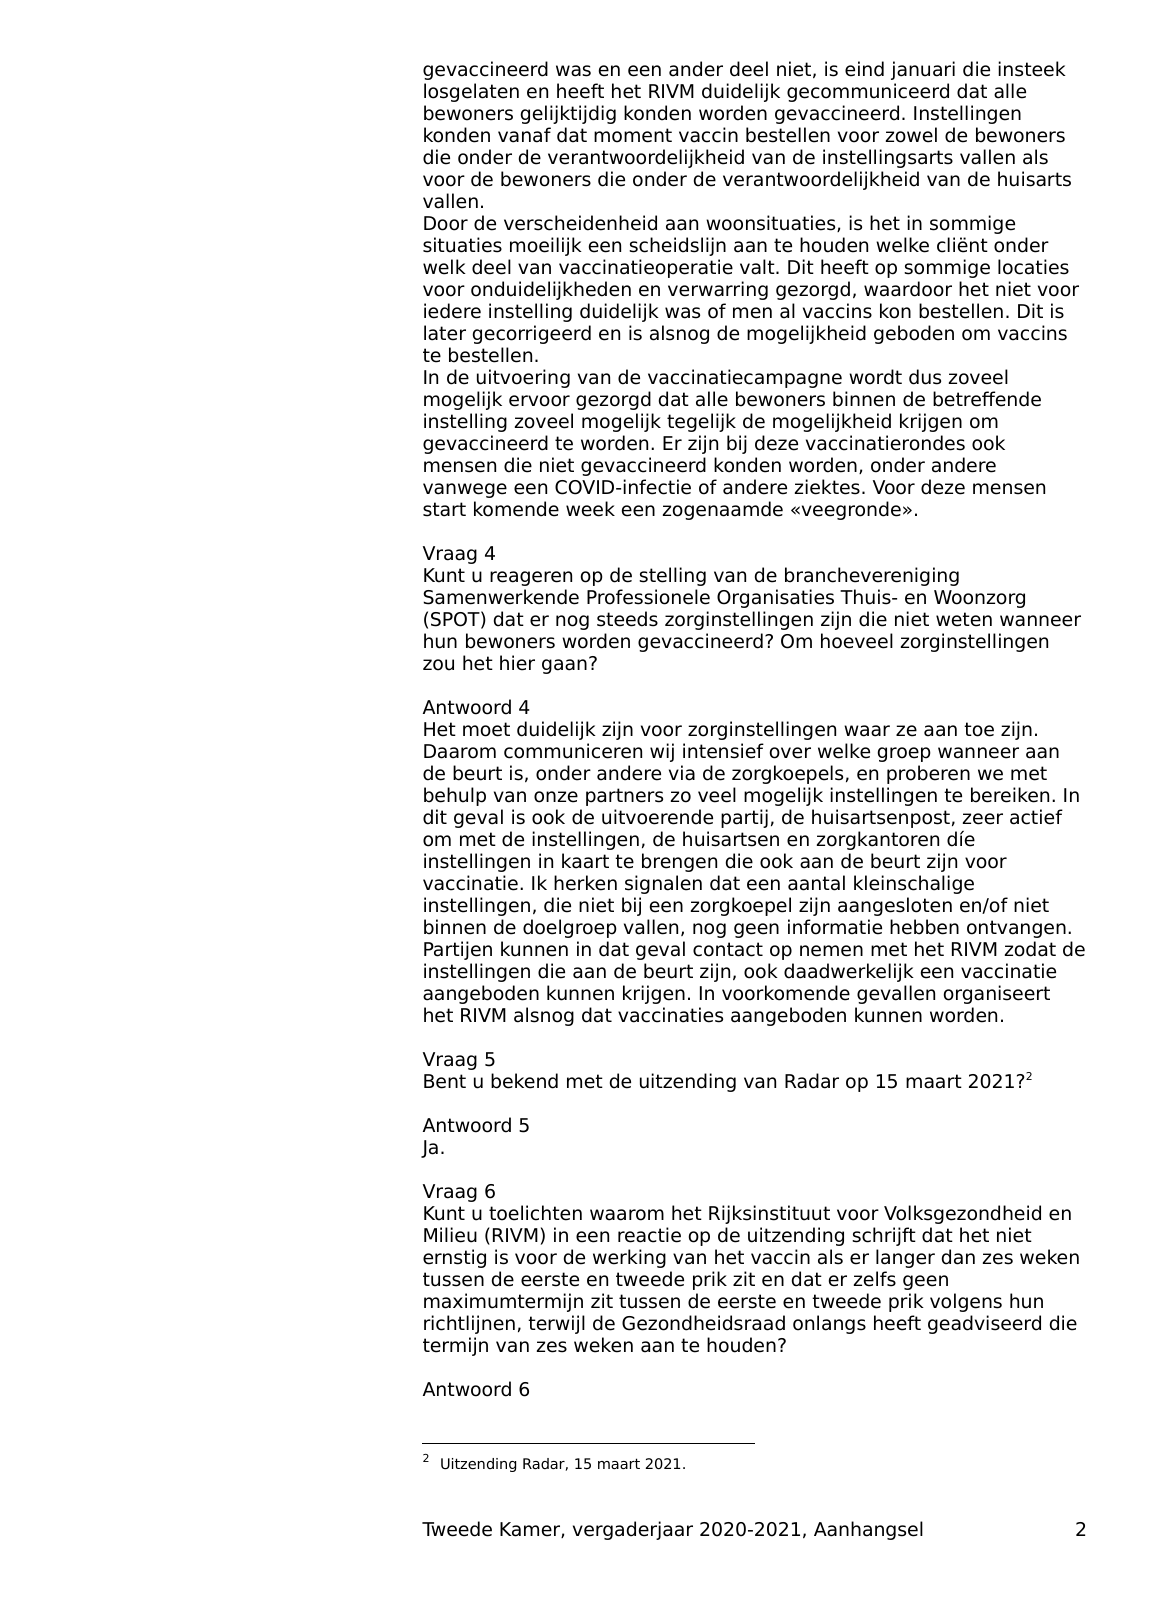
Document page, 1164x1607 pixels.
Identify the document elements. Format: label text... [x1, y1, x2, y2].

text Antwoord 6 [422, 1379, 1087, 1401]
text Ja. [422, 1137, 1087, 1159]
text Vraag 5 [422, 1049, 1087, 1071]
text Antwoord 5 [422, 1115, 1087, 1137]
text Antwoord 4 [422, 697, 1087, 719]
text Bent u bekend met de uitzending van Radar op 15 maart 2021? [422, 1071, 1087, 1093]
text In de uitvoering van de vaccinatiecampagne wordt dus zoveel mogelijk ervoor gezorgd dat alle bewoners binnen de betreffende instelling zoveel mogelijk tegelijk de mogelijkheid krijgen om gevaccineerd te worden. Er zijn bij deze vaccinatierondes ook mensen die niet gevaccineerd konden worden, onder andere vanwege een COVID-infectie of andere ziektes. Voor deze mensen start komende week een zogenaamde «veegronde». [422, 367, 1087, 521]
text Uitzending Radar, 15 maart 2021. [422, 1452, 1087, 1474]
text gevaccineerd was en een ander deel niet, is eind januari die insteek losgelaten en heeft het RIVM duidelijk gecommuniceerd dat alle bewoners gelijktijdig konden worden gevaccineerd. Instellingen konden vanaf dat moment vaccin bestellen voor zowel de bewoners die onder de verantwoordelijkheid van de instellingsarts vallen als voor de bewoners die onder de verantwoordelijkheid van de huisarts vallen. [422, 59, 1087, 213]
text Vraag 4 [422, 543, 1087, 565]
text Door de verscheidenheid aan woonsituaties, is het in sommige situaties moeilijk een scheidslijn aan te houden welke cliënt onder welk deel van vaccinatieoperatie valt. Dit heeft op sommige locaties voor onduidelijkheden en verwarring gezorgd, waardoor het niet voor iedere instelling duidelijk was of men al vaccins kon bestellen. Dit is later gecorrigeerd en is alsnog de mogelijkheid geboden om vaccins te bestellen. [422, 213, 1087, 367]
text Het moet duidelijk zijn voor zorginstellingen waar ze aan toe zijn. Daarom communiceren wij intensief over welke groep wanneer aan de beurt is, onder andere via de zorgkoepels, en proberen we met behulp van onze partners zo veel mogelijk instellingen te bereiken. In dit geval is ook de uitvoerende partij, de huisartsenpost, zeer actief om met de instellingen, de huisartsen en zorgkantoren díe instellingen in kaart te brengen die ook aan de beurt zijn voor vaccinatie. Ik herken signalen dat een aantal kleinschalige instellingen, die niet bij een zorgkoepel zijn aangesloten en/of niet binnen de doelgroep vallen, nog geen informatie hebben ontvangen. Partijen kunnen in dat geval contact op nemen met het RIVM zodat de instellingen die aan de beurt zijn, ook daadwerkelijk een vaccinatie aangeboden kunnen krijgen. In voorkomende gevallen organiseert het RIVM alsnog dat vaccinaties aangeboden kunnen worden. [422, 719, 1087, 1027]
text Vraag 6 [422, 1181, 1087, 1203]
text Kunt u reageren op de stelling van de branchevereniging Samenwerkende Professionele Organisaties Thuis- en Woonzorg (SPOT) dat er nog steeds zorginstellingen zijn die niet weten wanneer hun bewoners worden gevaccineerd? Om hoeveel zorginstellingen zou het hier gaan? [422, 565, 1087, 675]
text Kunt u toelichten waarom het Rijksinstituut voor Volksgezondheid en Milieu (RIVM) in een reactie op de uitzending schrijft dat het niet ernstig is voor de werking van het vaccin als er langer dan zes weken tussen de eerste en tweede prik zit en dat er zelfs geen maximumtermijn zit tussen de eerste en tweede prik volgens hun richtlijnen, terwijl de Gezondheidsraad onlangs heeft geadviseerd die termijn van zes weken aan te houden? [422, 1203, 1087, 1357]
